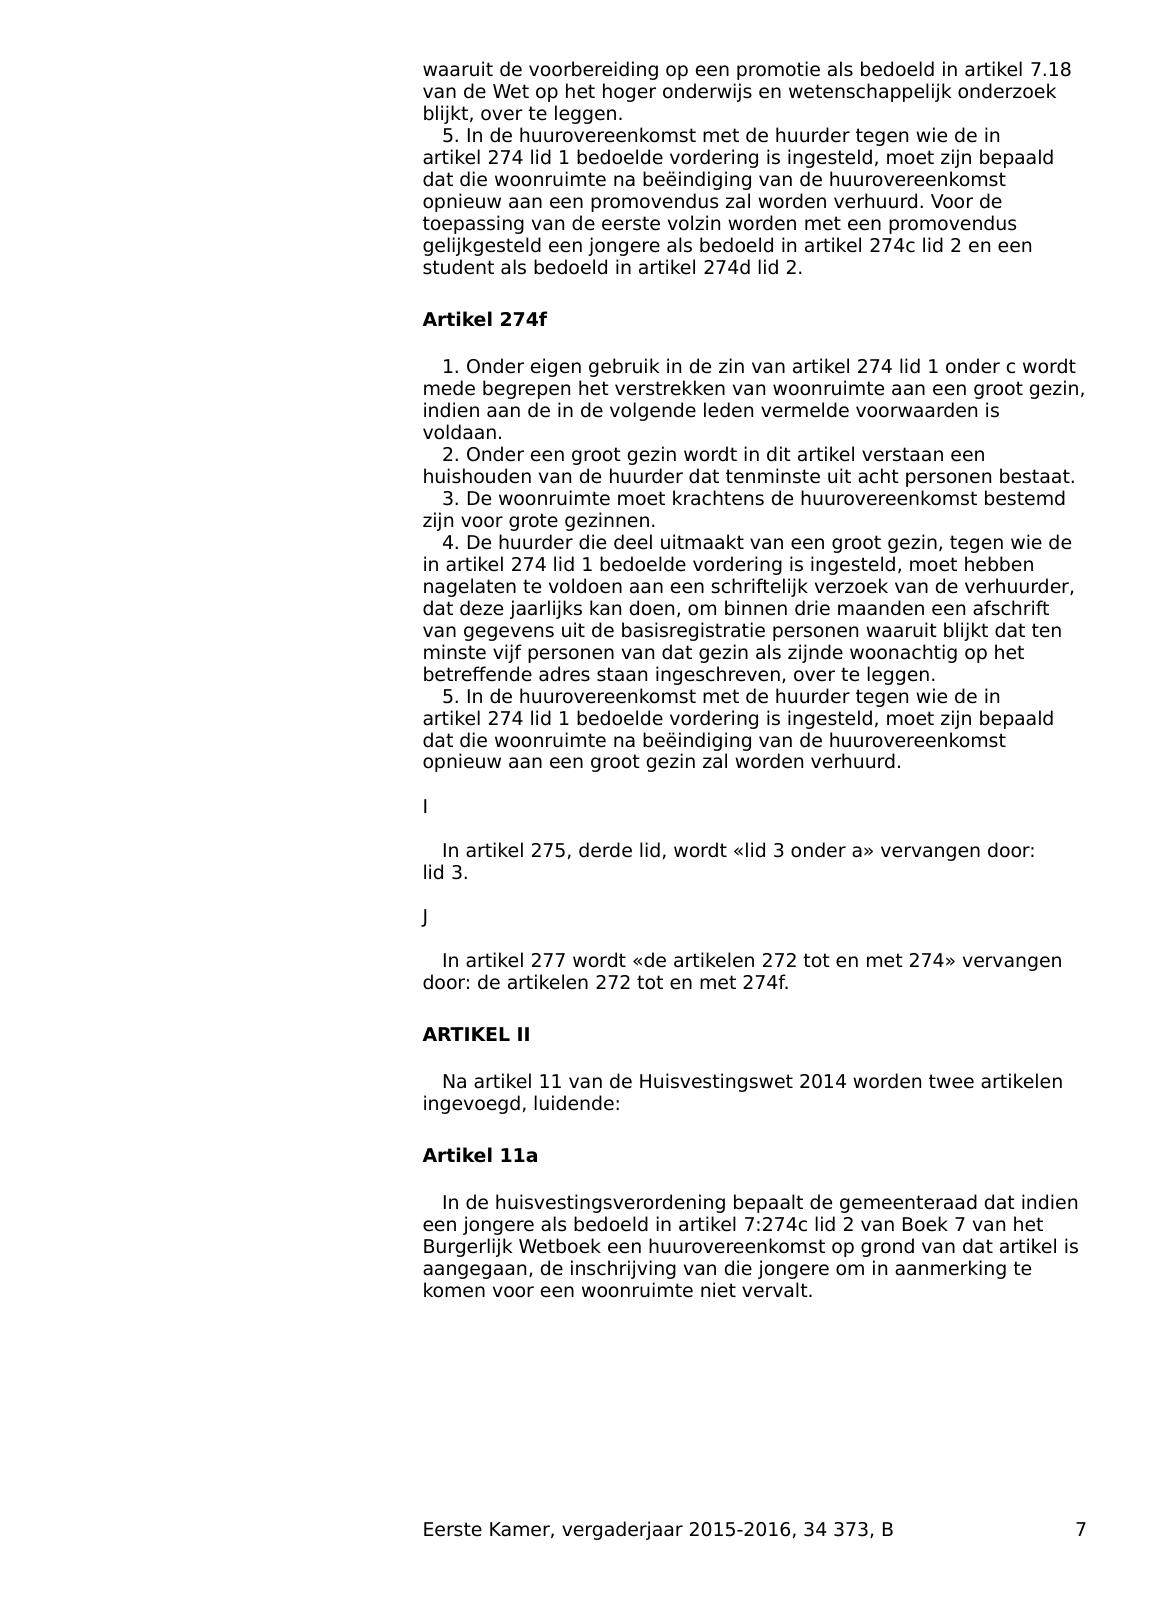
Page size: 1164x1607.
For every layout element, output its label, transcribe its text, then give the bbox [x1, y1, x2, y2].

text In artikel 275, derde lid, wordt «lid 3 onder a» vervangen door: lid 3. [422, 840, 1087, 884]
text 1. Onder eigen gebruik in de zin van artikel 274 lid 1 onder c wordt mede begrepen het verstrekken van woonruimte aan een groot gezin, indien aan de in de volgende leden vermelde voorwaarden is voldaan. [422, 356, 1087, 444]
subtitle ARTIKEL II [422, 1024, 1087, 1046]
text Na artikel 11 van de Huisvestingswet 2014 worden twee artikelen ingevoegd, luidende: [422, 1071, 1087, 1115]
text waaruit de voorbereiding op een promotie als bedoeld in artikel 7.18 van de Wet op het hoger onderwijs en wetenschappelijk onderzoek blijkt, over te leggen. [422, 59, 1087, 125]
text I [422, 796, 1087, 818]
subtitle Artikel 274f [422, 309, 1087, 331]
text 5. In de huurovereenkomst met de huurder tegen wie de in artikel 274 lid 1 bedoelde vordering is ingesteld, moet zijn bepaald dat die woonruimte na beëindiging van de huurovereenkomst opnieuw aan een promovendus zal worden verhuurd. Voor de toepassing van de eerste volzin worden met een promovendus gelijkgesteld een jongere als bedoeld in artikel 274c lid 2 en een student als bedoeld in artikel 274d lid 2. [422, 125, 1087, 279]
text 4. De huurder die deel uitmaakt van een groot gezin, tegen wie de in artikel 274 lid 1 bedoelde vordering is ingesteld, moet hebben nagelaten te voldoen aan een schriftelijk verzoek van de verhuurder, dat deze jaarlijks kan doen, om binnen drie maanden een afschrift van gegevens uit de basisregistratie personen waaruit blijkt dat ten minste vijf personen van dat gezin als zijnde woonachtig op het betreffende adres staan ingeschreven, over te leggen. [422, 532, 1087, 686]
text 5. In de huurovereenkomst met de huurder tegen wie de in artikel 274 lid 1 bedoelde vordering is ingesteld, moet zijn bepaald dat die woonruimte na beëindiging van de huurovereenkomst opnieuw aan een groot gezin zal worden verhuurd. [422, 686, 1087, 773]
text J [422, 906, 1087, 928]
text In artikel 277 wordt «de artikelen 272 tot en met 274» vervangen door: de artikelen 272 tot en met 274f. [422, 950, 1087, 994]
text In de huisvestingsverordening bepaalt de gemeenteraad dat indien een jongere als bedoeld in artikel 7:274c lid 2 van Boek 7 van het Burgerlijk Wetboek een huurovereenkomst op grond van dat artikel is aangegaan, de inschrijving van die jongere om in aanmerking te komen voor een woonruimte niet vervalt. [422, 1192, 1087, 1302]
subtitle Artikel 11a [422, 1145, 1087, 1167]
text 2. Onder een groot gezin wordt in dit artikel verstaan een huishouden van de huurder dat tenminste uit acht personen bestaat. [422, 444, 1087, 488]
text 3. De woonruimte moet krachtens de huurovereenkomst bestemd zijn voor grote gezinnen. [422, 488, 1087, 532]
